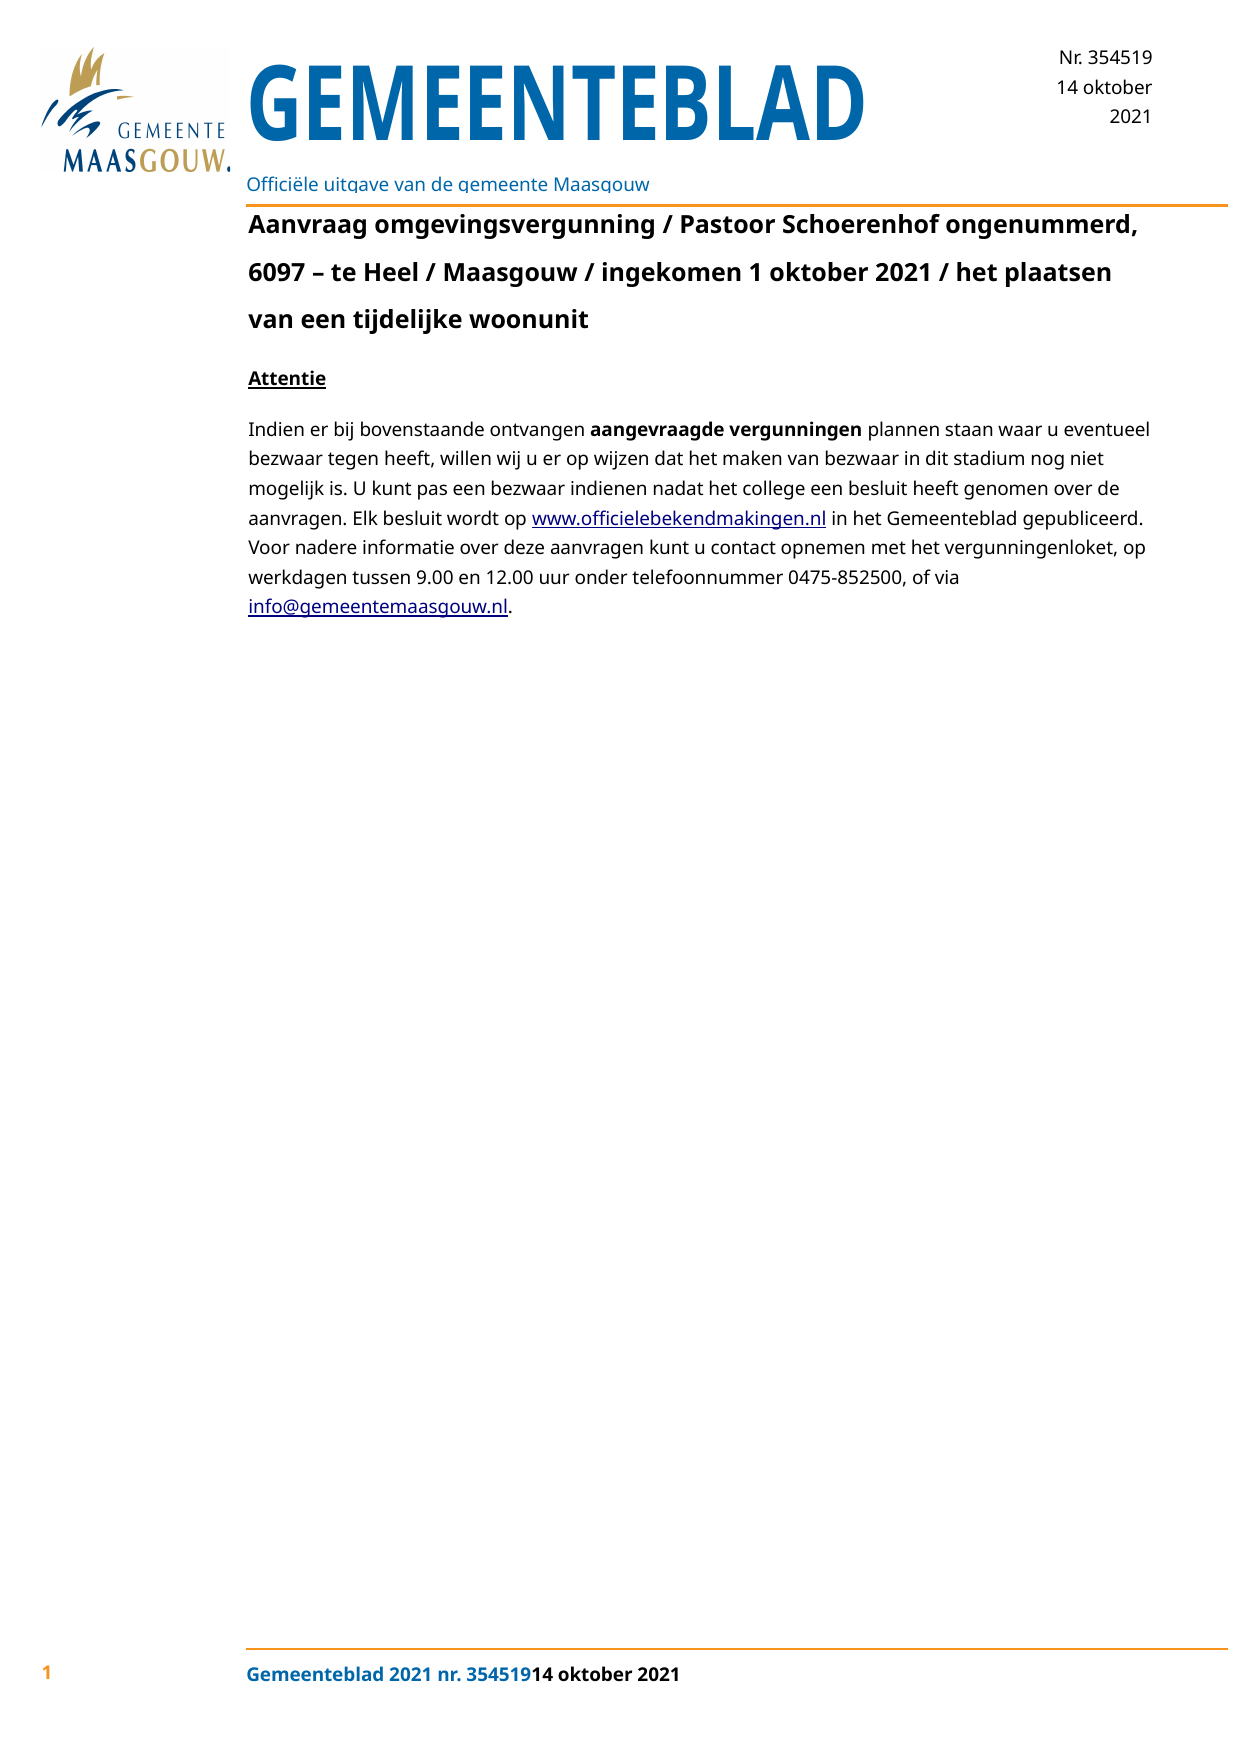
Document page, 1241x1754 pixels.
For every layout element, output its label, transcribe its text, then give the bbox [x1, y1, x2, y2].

text Attentie [248, 366, 1152, 391]
picture [41, 47, 231, 172]
text Indien er bij bovenstaande ontvangen aangevraagde vergunningen plannen staan waar u eventueel bezwaar tegen heeft, willen wij u er op wijzen dat het maken van bezwaar in dit stadium nog niet mogelijk is. U kunt pas een bezwaar indienen nadat het college een besluit heeft genomen over de aanvragen. Elk besluit wordt op www.officielebekendmakingen.nl in het Gemeenteblad gepubliceerd. Voor nadere informatie over deze aanvragen kunt u contact opnemen met het vergunningenloket, op werkdagen tussen 9.00 en 12.00 uur onder telefoonnummer 0475-852500, of via info@gemeentemaasgouw.nl. [248, 416, 1152, 619]
text Aanvraag omgevingsvergunning / Pastoor Schoerenhof ongenummerd, 6097 – te Heel / Maasgouw / ingekomen 1 oktober 2021 / het plaatsen van een tijdelijke woonunit [248, 207, 1152, 336]
